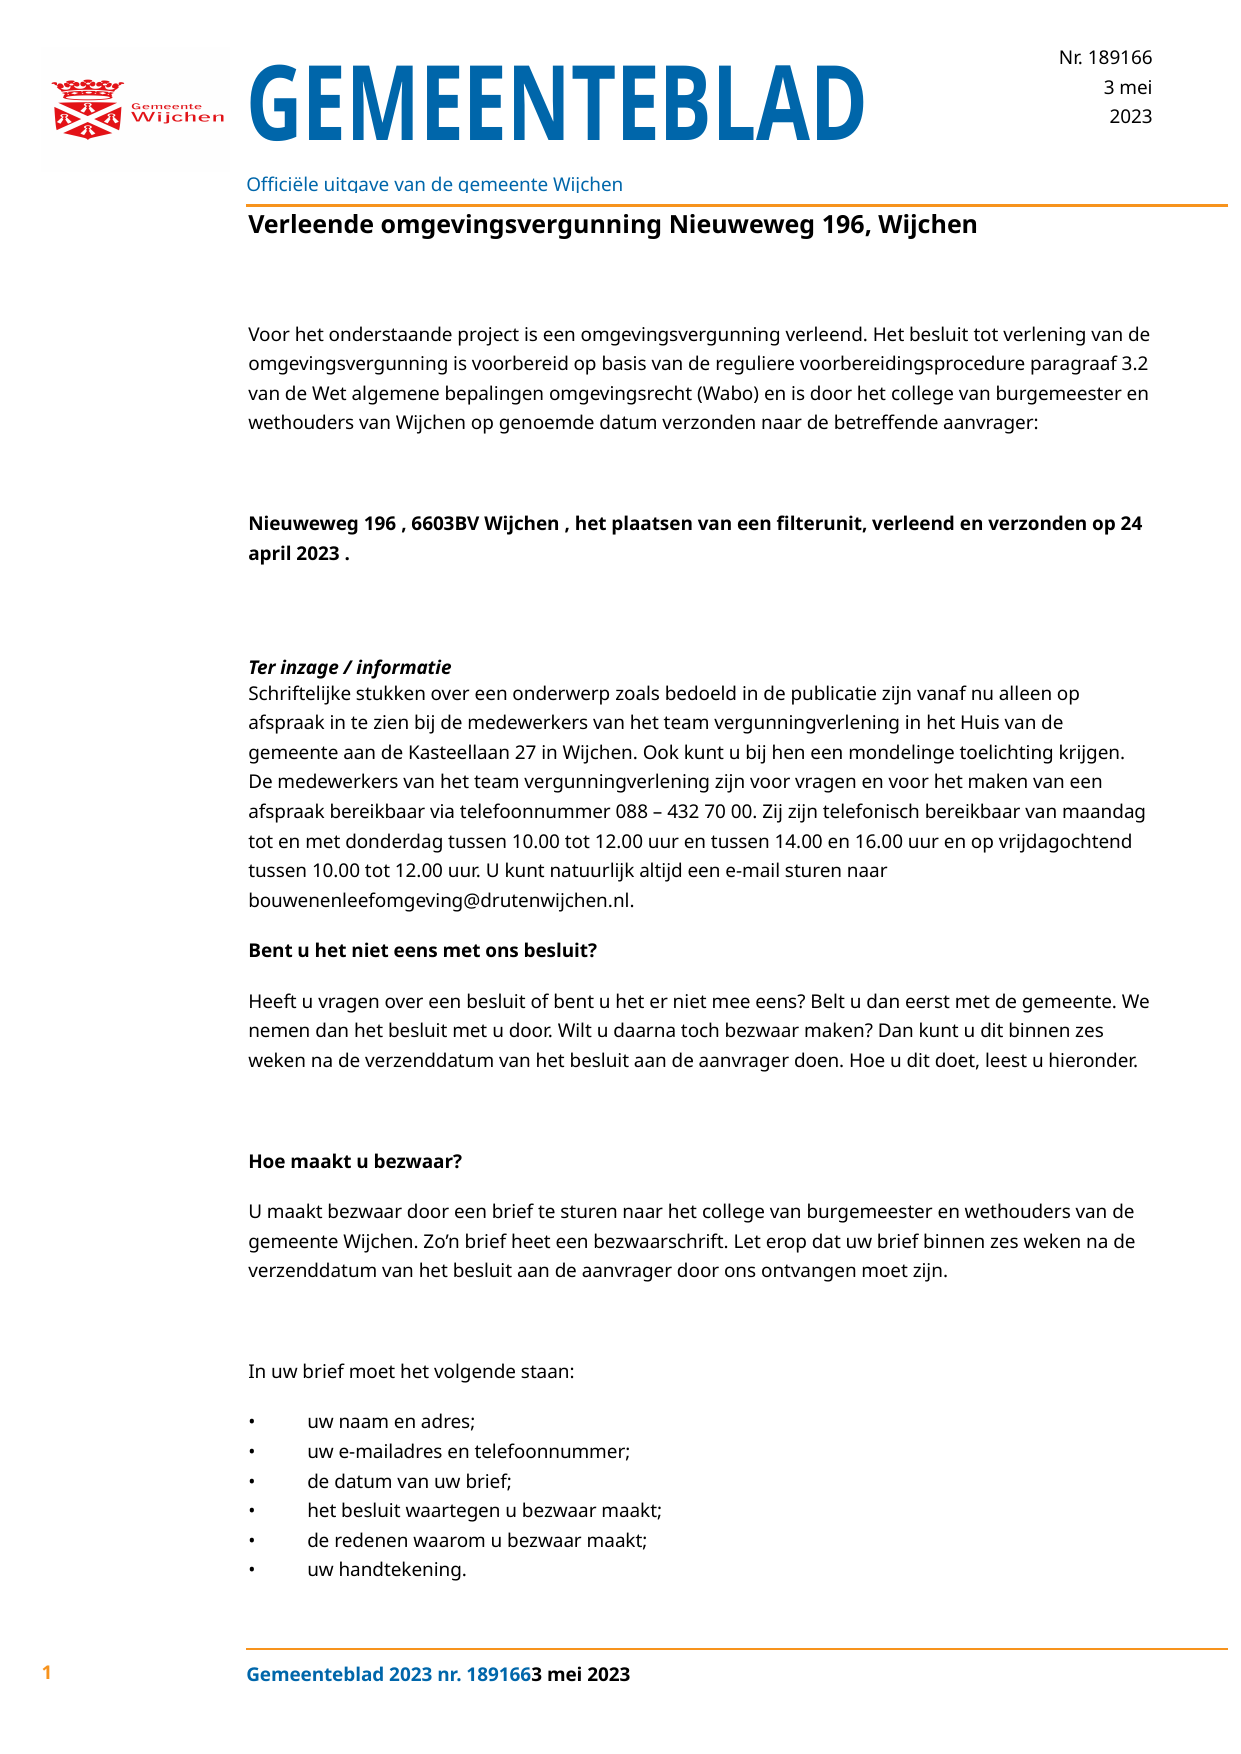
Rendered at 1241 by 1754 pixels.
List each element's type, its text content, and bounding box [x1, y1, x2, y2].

list de redenen waarom u bezwaar maakt; [248, 1527, 1152, 1553]
list uw handtekening. [248, 1557, 1152, 1582]
list uw naam en adres; [248, 1409, 1152, 1434]
list uw e-mailadres en telefoonnummer; [248, 1438, 1152, 1464]
text U maakt bezwaar door een brief te sturen naar het college van burgemeester en wethouders van de gemeente Wijchen. Zo’n brief heet een bezwaarschrift. Let erop dat uw brief binnen zes weken na de verzenddatum van het besluit aan de aanvrager door ons ontvangen moet zijn. [248, 1198, 1152, 1283]
text Ter inzage / informatie [248, 654, 1152, 680]
picture [41, 47, 231, 172]
text Voor het onderstaande project is een omgevingsvergunning verleend. Het besluit tot verlening van de omgevingsvergunning is voorbereid op basis van de reguliere voorbereidingsprocedure paragraaf 3.2 van de Wet algemene bepalingen omgevingsrecht (Wabo) en is door het college van burgemeester en wethouders van Wijchen op genoemde datum verzonden naar de betreffende aanvrager: [248, 321, 1152, 435]
text Bent u het niet eens met ons besluit? [248, 937, 1152, 963]
text Verleende omgevingsvergunning Nieuweweg 196, Wijchen [248, 207, 1152, 241]
text Hoe maakt u bezwaar? [248, 1148, 1152, 1174]
text Schriftelijke stukken over een onderwerp zoals bedoeld in de publicatie zijn vanaf nu alleen op afspraak in te zien bij de medewerkers van het team vergunningverlening in het Huis van de gemeente aan de Kasteellaan 27 in Wijchen. Ook kunt u bij hen een mondelinge toelichting krijgen. De medewerkers van het team vergunningverlening zijn voor vragen en voor het maken van een afspraak bereikbaar via telefoonnummer 088 – 432 70 00. Zij zijn telefonisch bereikbaar van maandag tot en met donderdag tussen 10.00 tot 12.00 uur en tussen 14.00 en 16.00 uur en op vrijdagochtend tussen 10.00 tot 12.00 uur. U kunt natuurlijk altijd een e-mail sturen naar bouwenenleefomgeving@drutenwijchen.nl. [248, 680, 1152, 913]
list het besluit waartegen u bezwaar maakt; [248, 1497, 1152, 1523]
text Heeft u vragen over een besluit of bent u het er niet mee eens? Belt u dan eerst met de gemeente. We nemen dan het besluit met u door. Wilt u daarna toch bezwaar maken? Dan kunt u dit binnen zes weken na de verzenddatum van het besluit aan de aanvrager doen. Hoe u dit doet, leest u hieronder. [248, 988, 1152, 1073]
list de datum van uw brief; [248, 1468, 1152, 1494]
text Nieuweweg 196 , 6603BV Wijchen , het plaatsen van een filterunit, verleend en verzonden op 24 april 2023 . [248, 510, 1152, 566]
text In uw brief moet het volgende staan: [248, 1358, 1152, 1384]
